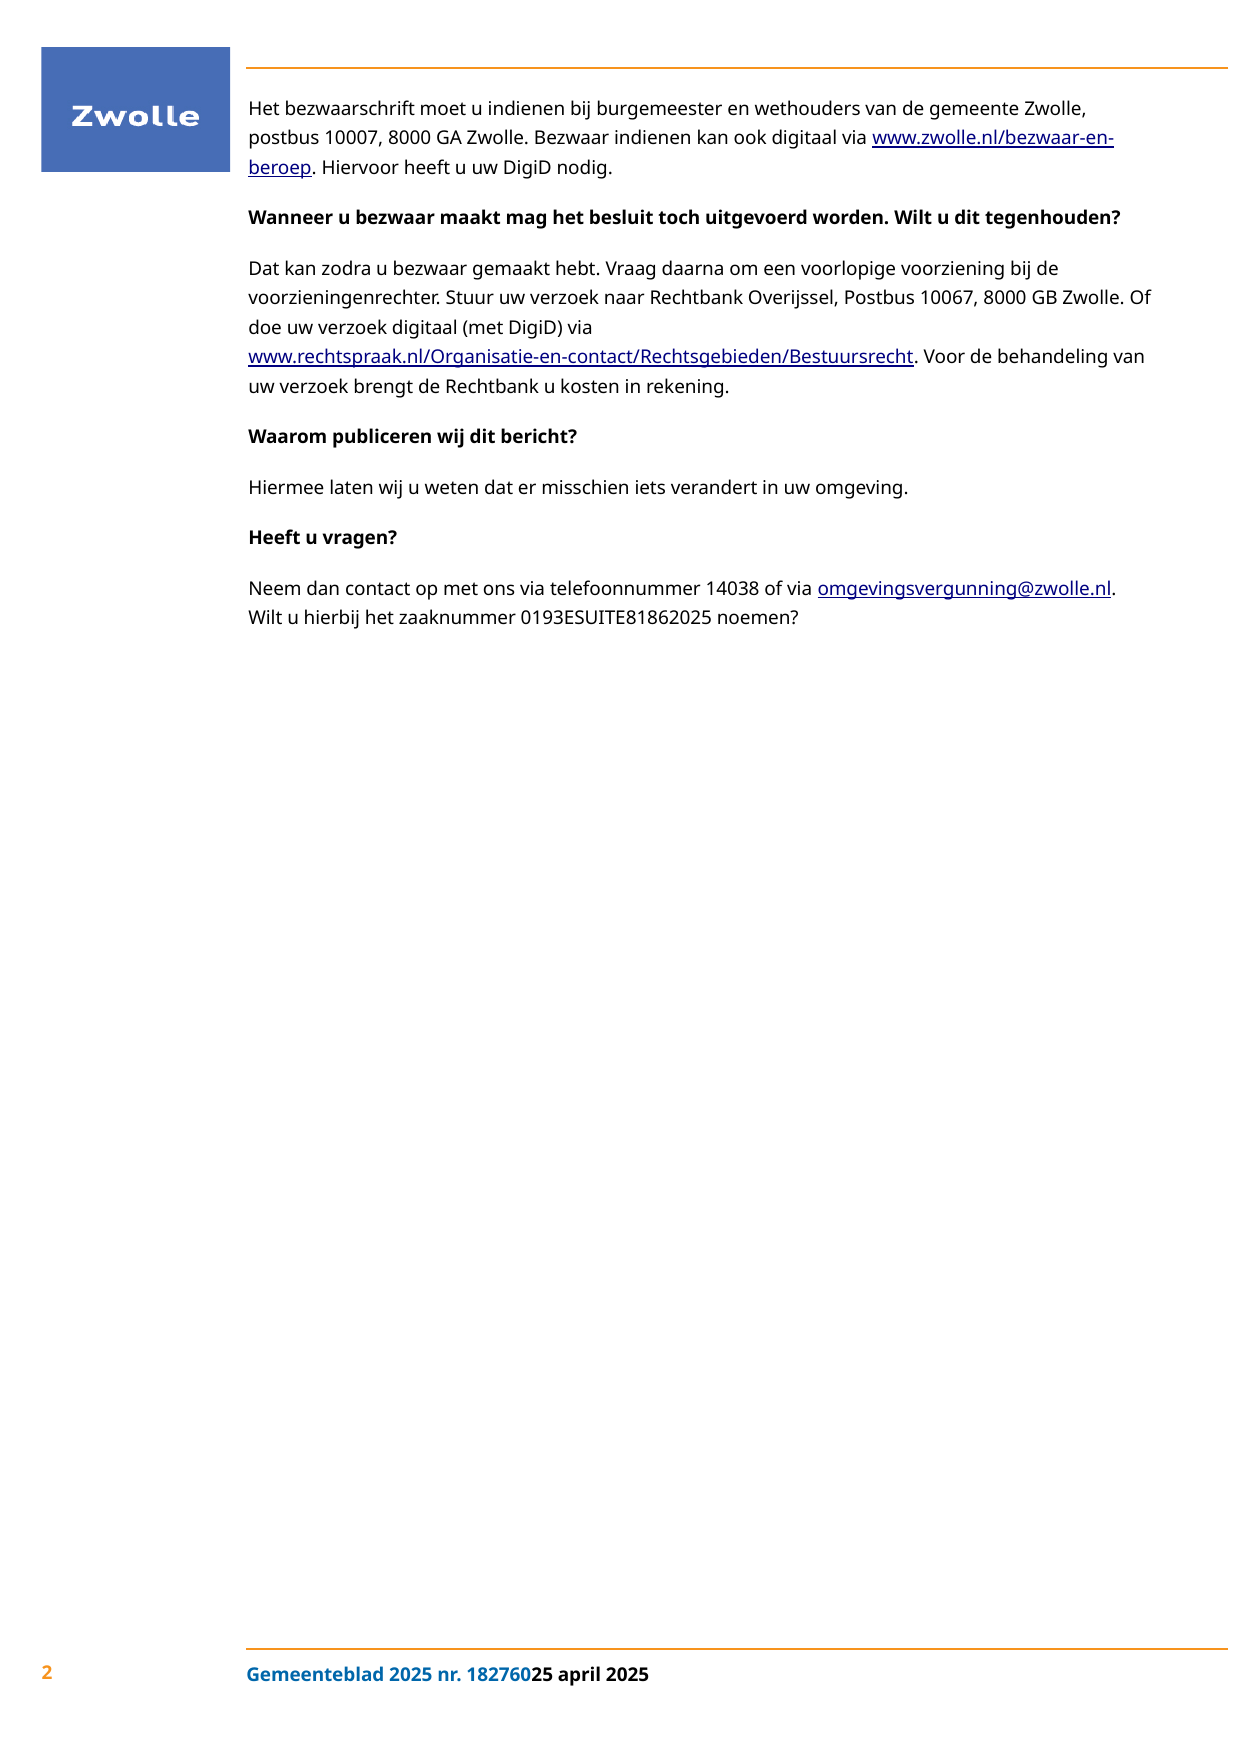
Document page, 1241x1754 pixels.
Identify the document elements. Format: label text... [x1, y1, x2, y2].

text Waarom publiceren wij dit bericht? [248, 423, 1152, 449]
text Dat kan zodra u bezwaar gemaakt hebt. Vraag daarna om een voorlopige voorziening bij de voorzieningenrechter. Stuur uw verzoek naar Rechtbank Overijssel, Postbus 10067, 8000 GB Zwolle. Of doe uw verzoek digitaal (met DigiD) via www.rechtspraak.nl/Organisatie-en-contact/Rechtsgebieden/Bestuursrecht. Voor de behandeling van uw verzoek brengt de Rechtbank u kosten in rekening. [248, 255, 1152, 399]
text Wanneer u bezwaar maakt mag het besluit toch uitgevoerd worden. Wilt u dit tegenhouden? [248, 204, 1152, 230]
text Heeft u vragen? [248, 524, 1152, 550]
text Neem dan contact op met ons via telefoonnummer 14038 of via omgevingsvergunning@zwolle.nl. Wilt u hierbij het zaaknummer 0193ESUITE81862025 noemen? [248, 575, 1152, 630]
text Het bezwaarschrift moet u indienen bij burgemeester en wethouders van de gemeente Zwolle, postbus 10007, 8000 GA Zwolle. Bezwaar indienen kan ook digitaal via www.zwolle.nl/bezwaar-en-beroep. Hiervoor heeft u uw DigiD nodig. [248, 95, 1152, 180]
picture [41, 47, 231, 172]
text Hiermee laten wij u weten dat er misschien iets verandert in uw omgeving. [248, 474, 1152, 500]
